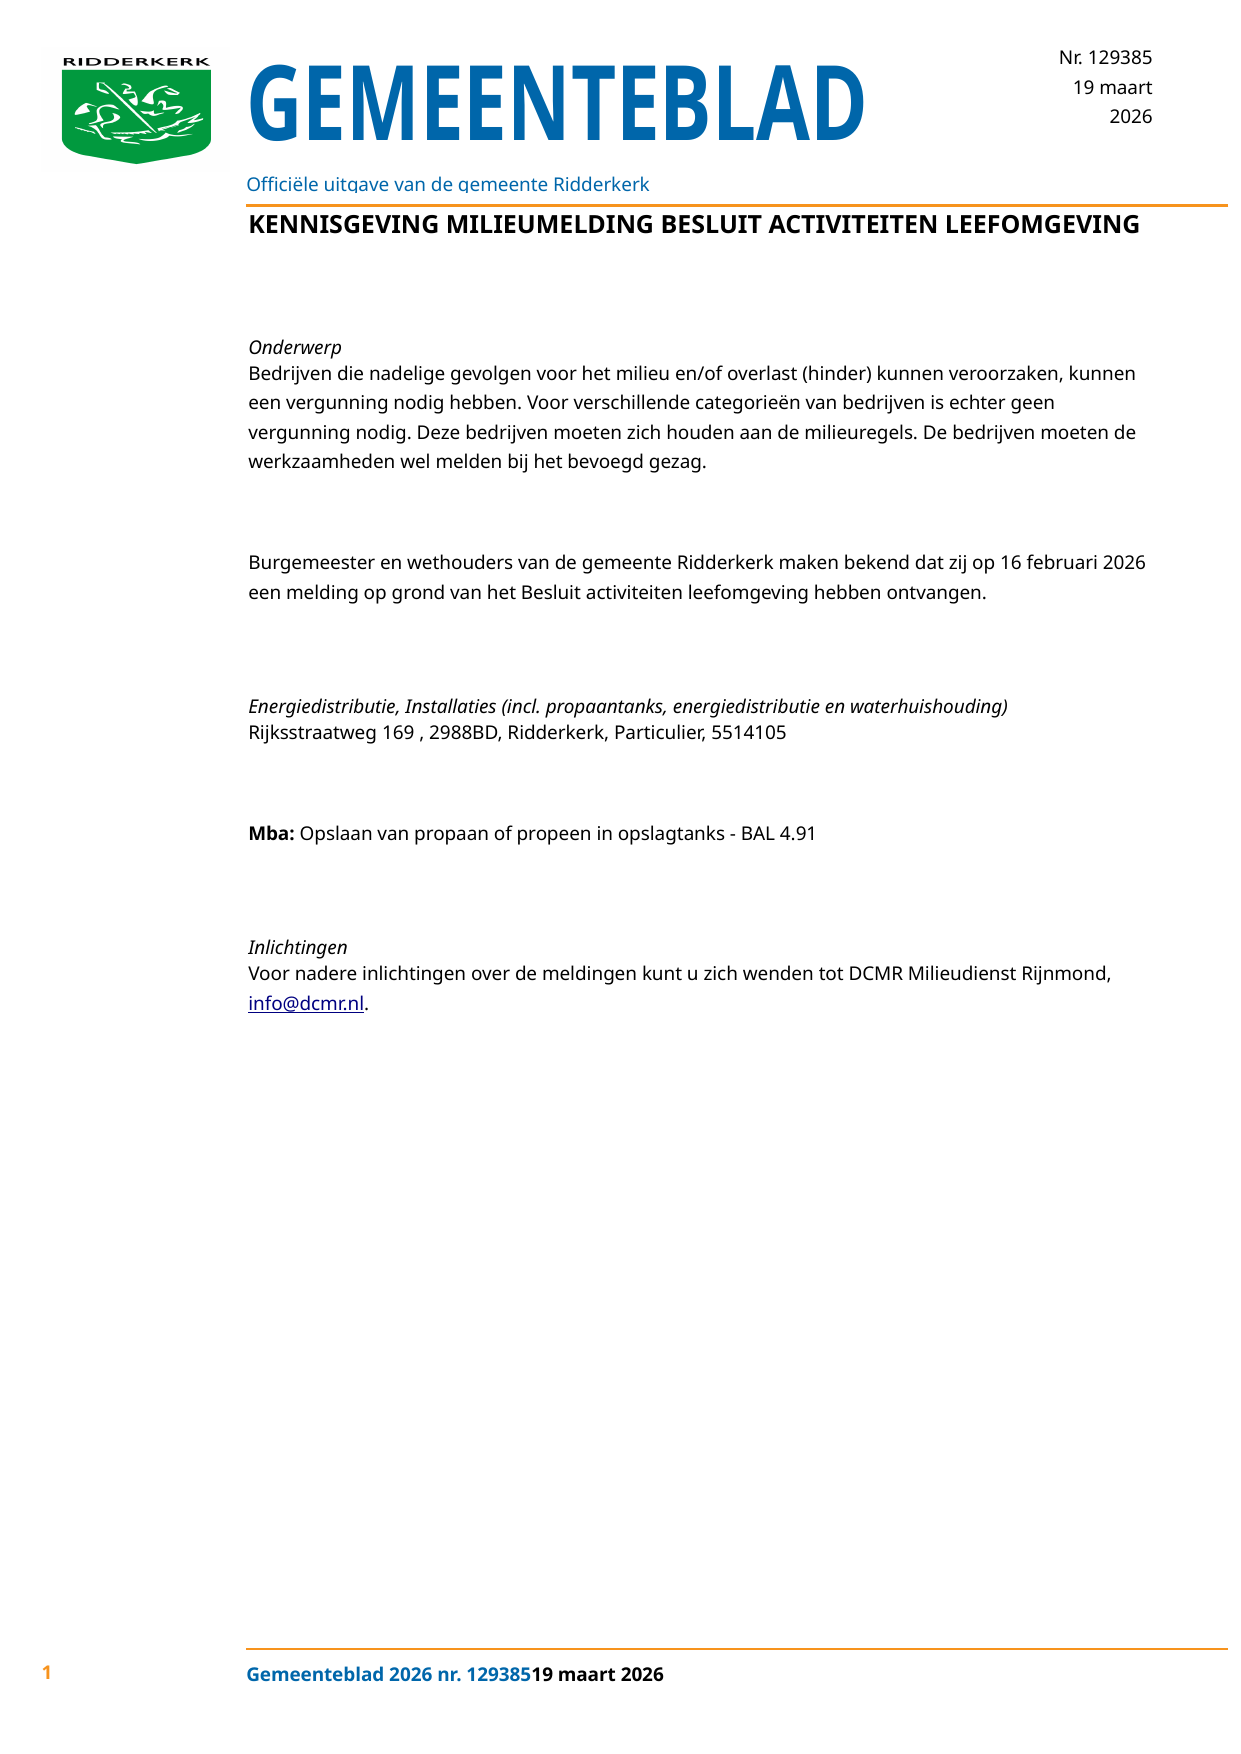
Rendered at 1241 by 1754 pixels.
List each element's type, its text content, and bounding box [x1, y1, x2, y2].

text Bedrijven die nadelige gevolgen voor het milieu en/of overlast (hinder) kunnen veroorzaken, kunnen een vergunning nodig hebben. Voor verschillende categorieën van bedrijven is echter geen vergunning nodig. Deze bedrijven moeten zich houden aan de milieuregels. De bedrijven moeten de werkzaamheden wel melden bij het bevoegd gezag. [248, 360, 1152, 474]
picture [41, 47, 231, 172]
text Rijksstraatweg 169 , 2988BD, Ridderkerk, Particulier, 5514105 [248, 719, 1152, 745]
text Burgemeester en wethouders van de gemeente Ridderkerk maken bekend dat zij op 16 februari 2026 een melding op grond van het Besluit activiteiten leefomgeving hebben ontvangen. [248, 549, 1152, 605]
text KENNISGEVING MILIEUMELDING BESLUIT ACTIVITEITEN LEEFOMGEVING [248, 207, 1152, 241]
text Inlichtingen [248, 934, 1152, 960]
text Energiedistributie, Installaties (incl. propaantanks, energiedistributie en waterhuishouding) [248, 693, 1152, 719]
text Mba: Opslaan van propaan of propeen in opslagtanks - BAL 4.91 [248, 820, 1152, 846]
text Onderwerp [248, 334, 1152, 360]
text Voor nadere inlichtingen over de meldingen kunt u zich wenden tot DCMR Milieudienst Rijnmond, info@dcmr.nl. [248, 960, 1152, 1016]
